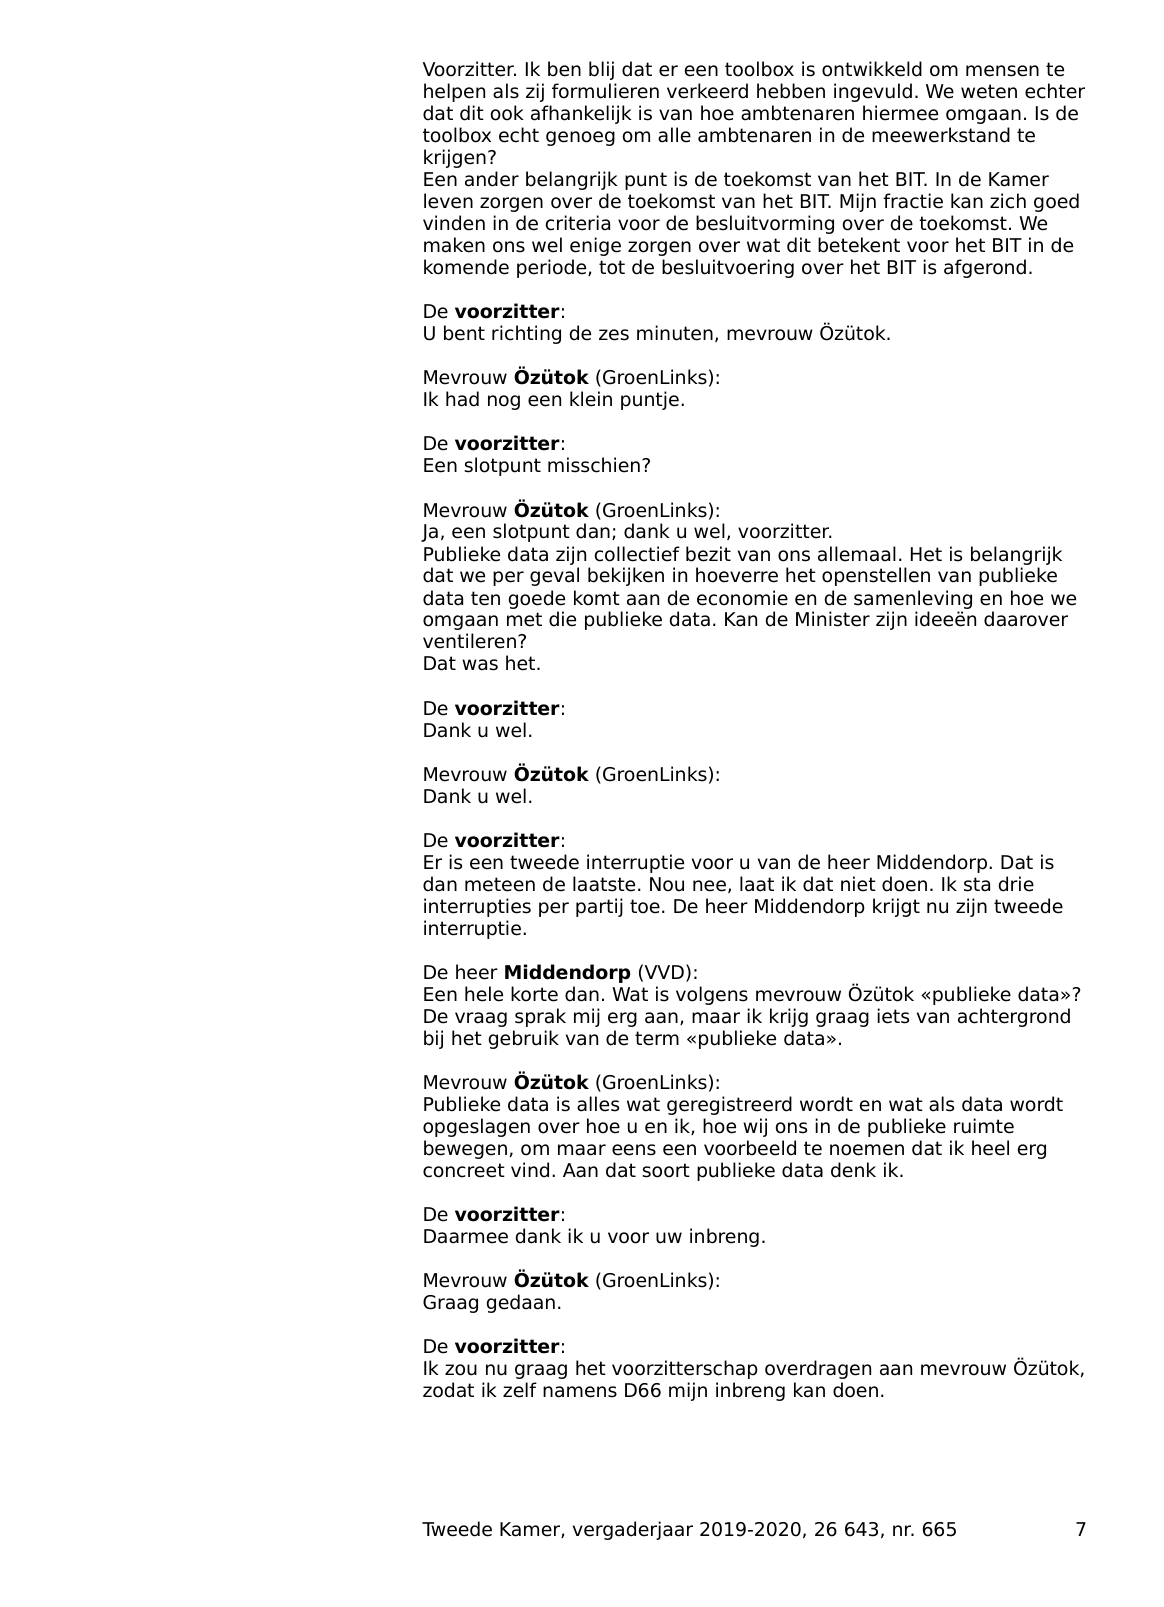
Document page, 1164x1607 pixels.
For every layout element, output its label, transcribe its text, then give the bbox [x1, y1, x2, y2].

text Dank u wel. [422, 719, 1087, 741]
text De voorzitter: [422, 830, 1087, 852]
text Een hele korte dan. Wat is volgens mevrouw Özütok «publieke data»? De vraag sprak mij erg aan, maar ik krijg graag iets van achtergrond bij het gebruik van de term «publieke data». [422, 984, 1087, 1050]
text Mevrouw Özütok (GroenLinks): [422, 1072, 1087, 1094]
text Publieke data zijn collectief bezit van ons allemaal. Het is belangrijk dat we per geval bekijken in hoeverre het openstellen van publieke data ten goede komt aan de economie en de samenleving en hoe we omgaan met die publieke data. Kan de Minister zijn ideeën daarover ventileren? [422, 543, 1087, 653]
text De voorzitter: [422, 1336, 1087, 1358]
text Een slotpunt misschien? [422, 455, 1087, 477]
text Dat was het. [422, 653, 1087, 675]
text Graag gedaan. [422, 1292, 1087, 1314]
text Dank u wel. [422, 786, 1087, 808]
text U bent richting de zes minuten, mevrouw Özütok. [422, 323, 1087, 345]
text Mevrouw Özütok (GroenLinks): [422, 1270, 1087, 1292]
text De voorzitter: [422, 433, 1087, 455]
text De voorzitter: [422, 301, 1087, 323]
text Een ander belangrijk punt is de toekomst van het BIT. In de Kamer leven zorgen over de toekomst van het BIT. Mijn fractie kan zich goed vinden in de criteria voor de besluitvorming over de toekomst. We maken ons wel enige zorgen over wat dit betekent voor het BIT in de komende periode, tot de besluitvoering over het BIT is afgerond. [422, 169, 1087, 279]
text De heer Middendorp (VVD): [422, 962, 1087, 984]
text Ja, een slotpunt dan; dank u wel, voorzitter. [422, 521, 1087, 543]
text Mevrouw Özütok (GroenLinks): [422, 499, 1087, 521]
text Voorzitter. Ik ben blij dat er een toolbox is ontwikkeld om mensen te helpen als zij formulieren verkeerd hebben ingevuld. We weten echter dat dit ook afhankelijk is van hoe ambtenaren hiermee omgaan. Is de toolbox echt genoeg om alle ambtenaren in de meewerkstand te krijgen? [422, 59, 1087, 169]
text Ik zou nu graag het voorzitterschap overdragen aan mevrouw Özütok, zodat ik zelf namens D66 mijn inbreng kan doen. [422, 1358, 1087, 1402]
text Daarmee dank ik u voor uw inbreng. [422, 1226, 1087, 1248]
text Er is een tweede interruptie voor u van de heer Middendorp. Dat is dan meteen de laatste. Nou nee, laat ik dat niet doen. Ik sta drie interrupties per partij toe. De heer Middendorp krijgt nu zijn tweede interruptie. [422, 852, 1087, 940]
text Mevrouw Özütok (GroenLinks): [422, 367, 1087, 389]
text Ik had nog een klein puntje. [422, 389, 1087, 411]
text De voorzitter: [422, 1204, 1087, 1226]
text Mevrouw Özütok (GroenLinks): [422, 764, 1087, 786]
text Publieke data is alles wat geregistreerd wordt en wat als data wordt opgeslagen over hoe u en ik, hoe wij ons in de publieke ruimte bewegen, om maar eens een voorbeeld te noemen dat ik heel erg concreet vind. Aan dat soort publieke data denk ik. [422, 1094, 1087, 1182]
text De voorzitter: [422, 697, 1087, 719]
